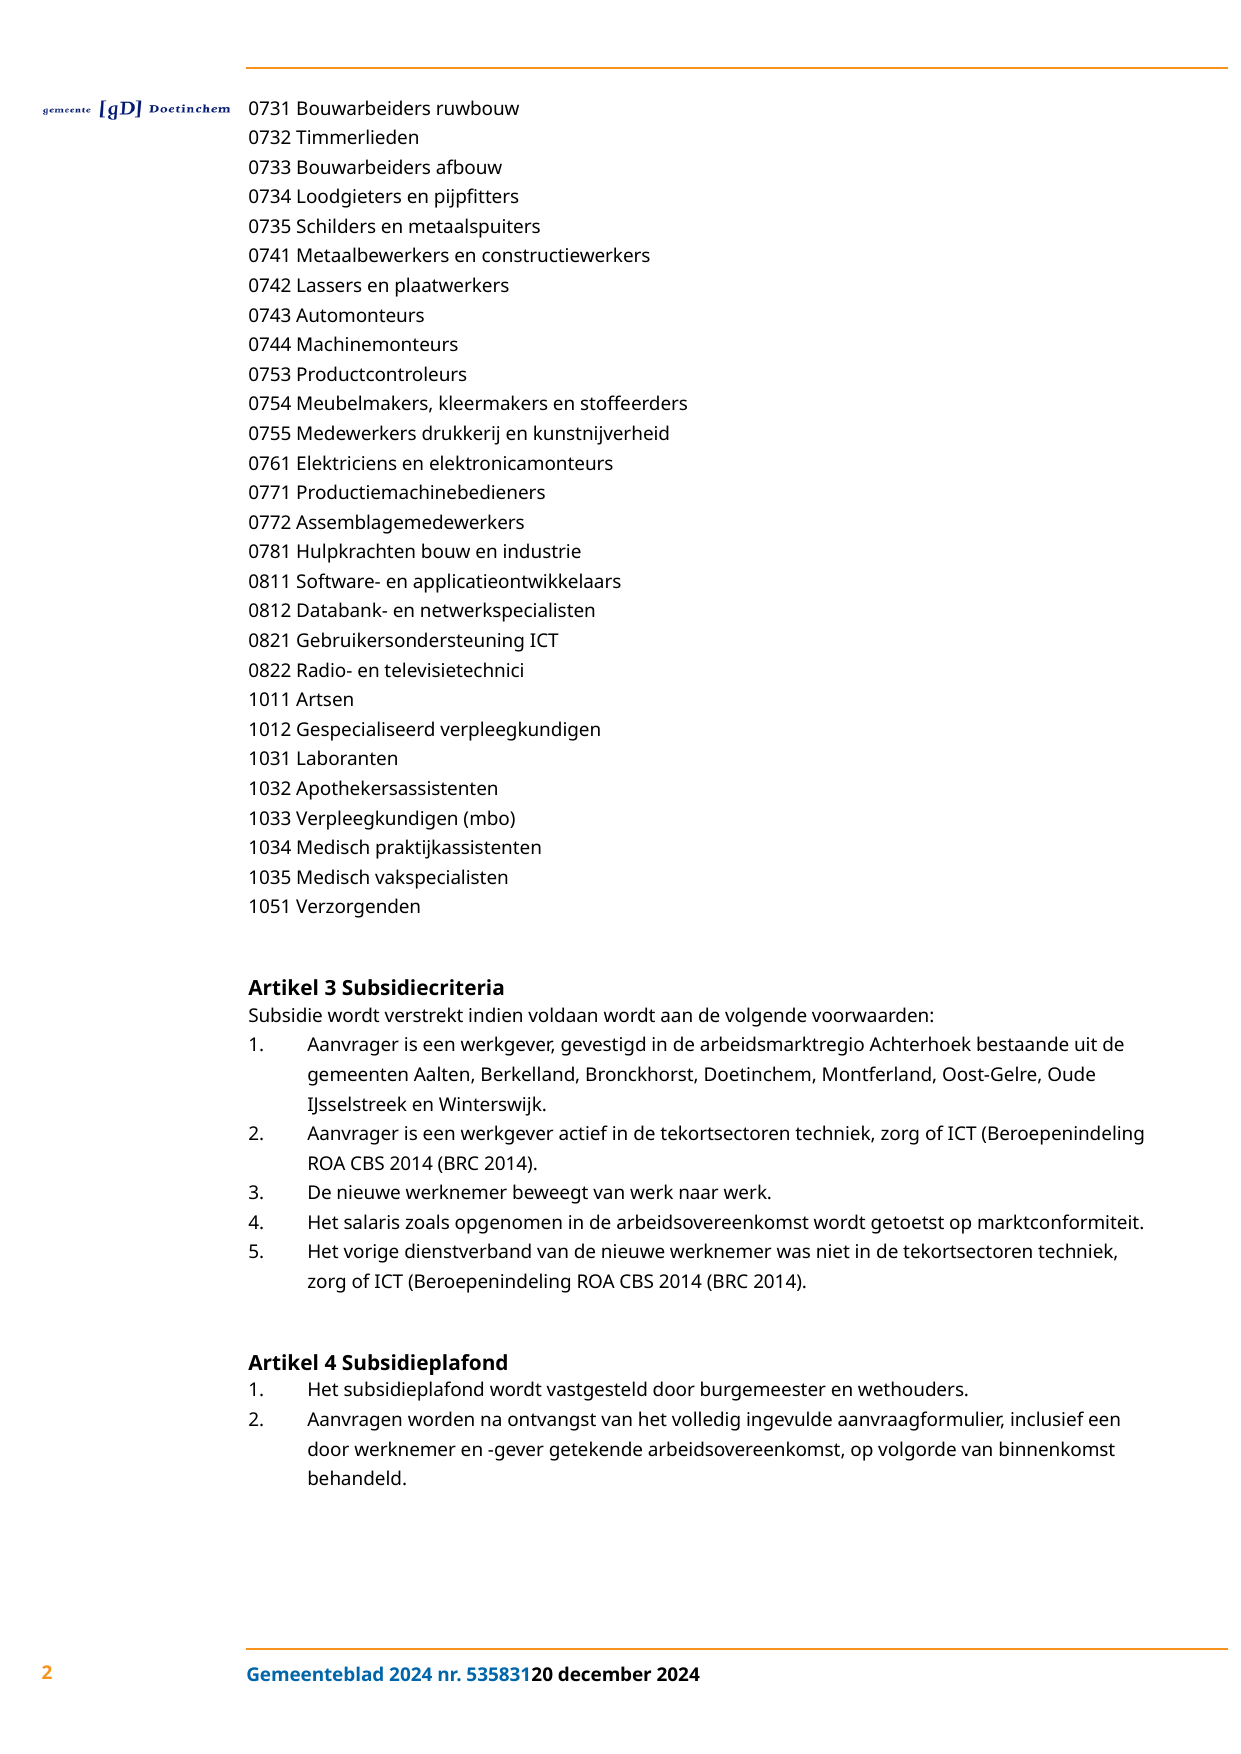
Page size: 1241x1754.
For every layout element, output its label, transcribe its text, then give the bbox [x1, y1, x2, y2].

text 0811 Software- en applicatieontwikkelaars [248, 568, 1152, 594]
text 0772 Assemblagemedewerkers [248, 509, 1152, 535]
text 0744 Machinemonteurs [248, 331, 1152, 357]
list Het subsidieplafond wordt vastgesteld door burgemeester en wethouders. [248, 1377, 1152, 1402]
text 0755 Medewerkers drukkerij en kunstnijverheid [248, 420, 1152, 446]
list Het vorige dienstverband van de nieuwe werknemer was niet in de tekortsectoren techniek, zorg of ICT (Beroepenindeling ROA CBS 2014 (BRC 2014). [248, 1239, 1152, 1294]
text 0821 Gebruikersondersteuning ICT [248, 627, 1152, 653]
text 1011 Artsen [248, 686, 1152, 712]
text 1034 Medisch praktijkassistenten [248, 834, 1152, 860]
text 0753 Productcontroleurs [248, 361, 1152, 387]
text 0743 Automonteurs [248, 302, 1152, 328]
text 0731 Bouwarbeiders ruwbouw [248, 95, 1152, 121]
text 0754 Meubelmakers, kleermakers en stoffeerders [248, 391, 1152, 416]
text 0733 Bouwarbeiders afbouw [248, 154, 1152, 180]
text 0732 Timmerlieden [248, 124, 1152, 150]
text 1035 Medisch vakspecialisten [248, 864, 1152, 890]
list Aanvrager is een werkgever, gevestigd in de arbeidsmarktregio Achterhoek bestaande uit de gemeenten Aalten, Berkelland, Bronckhorst, Doetinchem, Montferland, Oost-Gelre, Oude IJsselstreek en Winterswijk. [248, 1032, 1152, 1116]
list Aanvrager is een werkgever actief in de tekortsectoren techniek, zorg of ICT (Beroepenindeling ROA CBS 2014 (BRC 2014). [248, 1120, 1152, 1176]
text 0822 Radio- en televisietechnici [248, 657, 1152, 683]
text 0771 Productiemachinebedieners [248, 479, 1152, 505]
text 0781 Hulpkrachten bouw en industrie [248, 538, 1152, 564]
text 1012 Gespecialiseerd verpleegkundigen [248, 716, 1152, 742]
picture [41, 47, 231, 172]
text 0742 Lassers en plaatwerkers [248, 272, 1152, 298]
text 1033 Verpleegkundigen (mbo) [248, 805, 1152, 831]
text 1031 Laboranten [248, 746, 1152, 771]
text Subsidie wordt verstrekt indien voldaan wordt aan de volgende voorwaarden: [248, 1002, 1152, 1028]
text 0734 Loodgieters en pijpfitters [248, 183, 1152, 209]
text 0812 Databank- en netwerkspecialisten [248, 598, 1152, 623]
text 1051 Verzorgenden [248, 893, 1152, 919]
text 0741 Metaalbewerkers en constructiewerkers [248, 243, 1152, 268]
list De nieuwe werknemer beweegt van werk naar werk. [248, 1179, 1152, 1205]
text Artikel 3 Subsidiecriteria [248, 973, 1152, 1002]
list Aanvragen worden na ontvangst van het volledig ingevulde aanvraagformulier, inclusief een door werknemer en -gever getekende arbeidsovereenkomst, op volgorde van binnenkomst behandeld. [248, 1406, 1152, 1491]
text Artikel 4 Subsidieplafond [248, 1348, 1152, 1377]
list Het salaris zoals opgenomen in de arbeidsovereenkomst wordt getoetst op marktconformiteit. [248, 1209, 1152, 1235]
text 0735 Schilders en metaalspuiters [248, 213, 1152, 239]
text 1032 Apothekersassistenten [248, 775, 1152, 801]
text 0761 Elektriciens en elektronicamonteurs [248, 450, 1152, 476]
